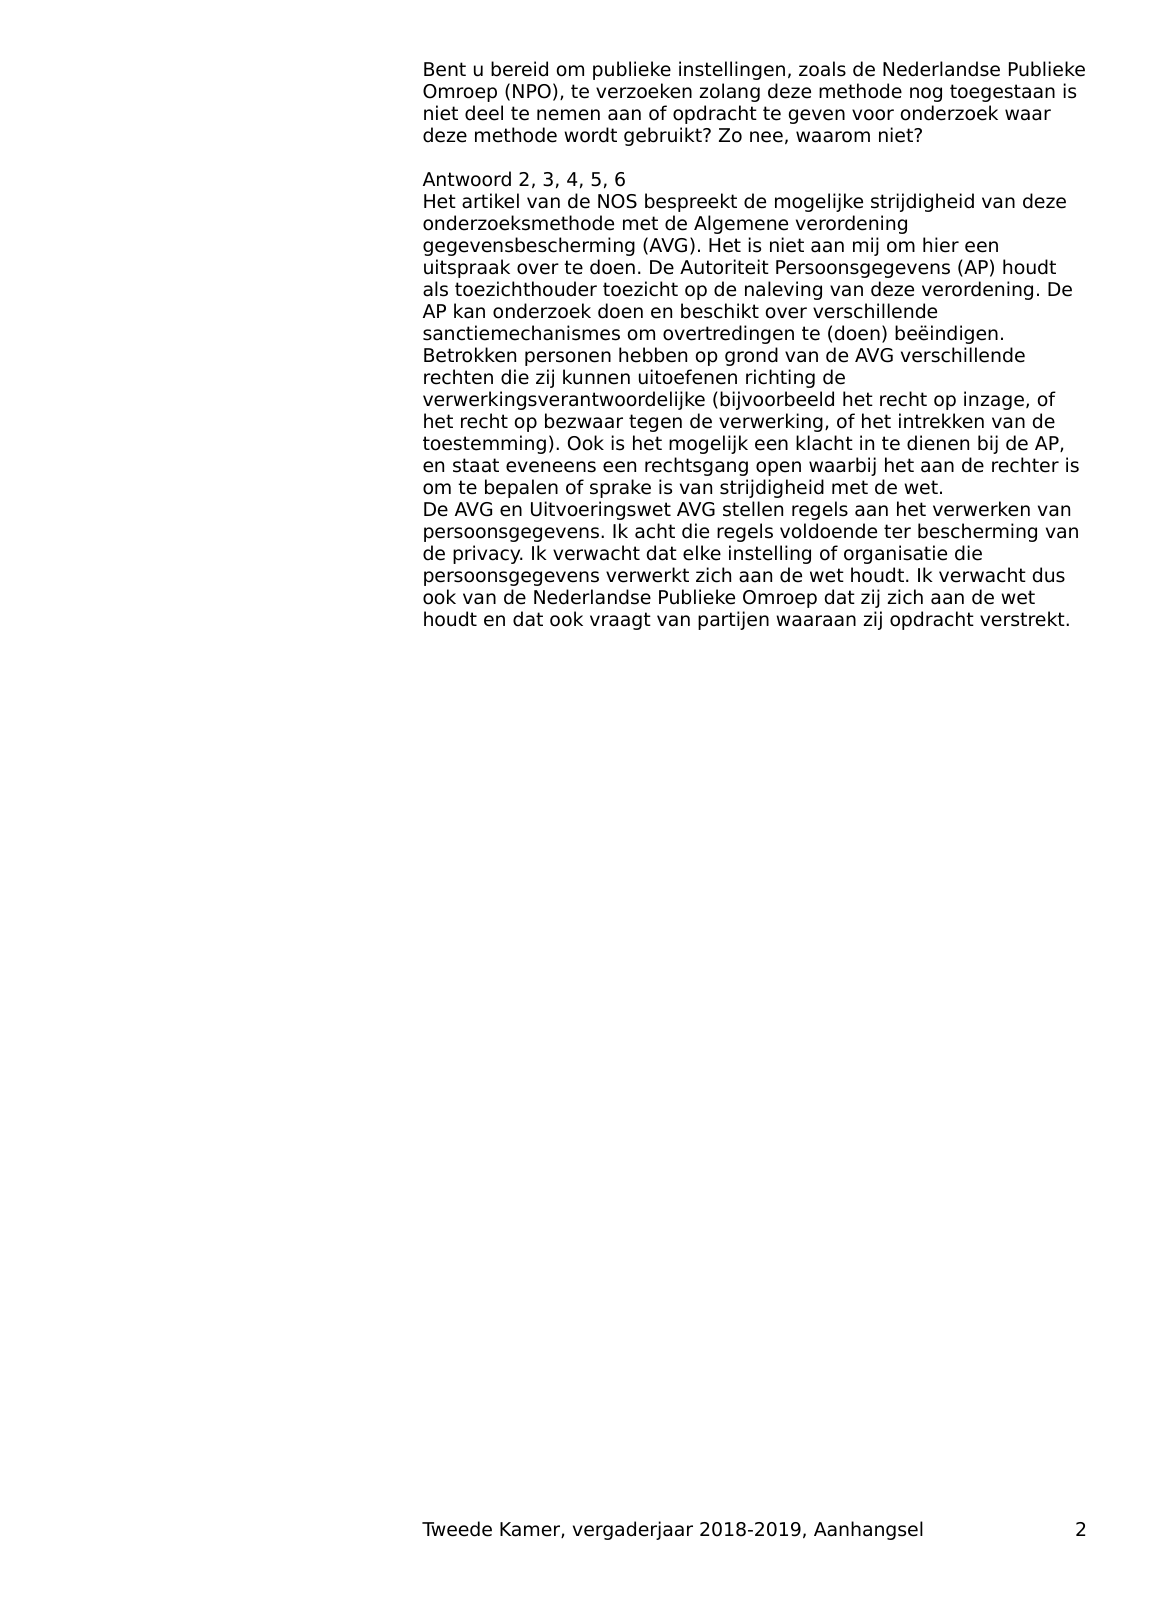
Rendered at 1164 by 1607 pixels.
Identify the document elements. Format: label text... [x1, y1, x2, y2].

text De AVG en Uitvoeringswet AVG stellen regels aan het verwerken van persoonsgegevens. Ik acht die regels voldoende ter bescherming van de privacy. Ik verwacht dat elke instelling of organisatie die persoonsgegevens verwerkt zich aan de wet houdt. Ik verwacht dus ook van de Nederlandse Publieke Omroep dat zij zich aan de wet houdt en dat ook vraagt van partijen waaraan zij opdracht verstrekt. [422, 499, 1087, 631]
text Bent u bereid om publieke instellingen, zoals de Nederlandse Publieke Omroep (NPO), te verzoeken zolang deze methode nog toegestaan is niet deel te nemen aan of opdracht te geven voor onderzoek waar deze methode wordt gebruikt? Zo nee, waarom niet? [422, 59, 1087, 147]
text Antwoord 2, 3, 4, 5, 6 [422, 169, 1087, 191]
text Het artikel van de NOS bespreekt de mogelijke strijdigheid van deze onderzoeksmethode met de Algemene verordening gegevensbescherming (AVG). Het is niet aan mij om hier een uitspraak over te doen. De Autoriteit Persoonsgegevens (AP) houdt als toezichthouder toezicht op de naleving van deze verordening. De AP kan onderzoek doen en beschikt over verschillende sanctiemechanismes om overtredingen te (doen) beëindigen. Betrokken personen hebben op grond van de AVG verschillende rechten die zij kunnen uitoefenen richting de verwerkingsverantwoordelijke (bijvoorbeeld het recht op inzage, of het recht op bezwaar tegen de verwerking, of het intrekken van de toestemming). Ook is het mogelijk een klacht in te dienen bij de AP, en staat eveneens een rechtsgang open waarbij het aan de rechter is om te bepalen of sprake is van strijdigheid met de wet. [422, 191, 1087, 499]
